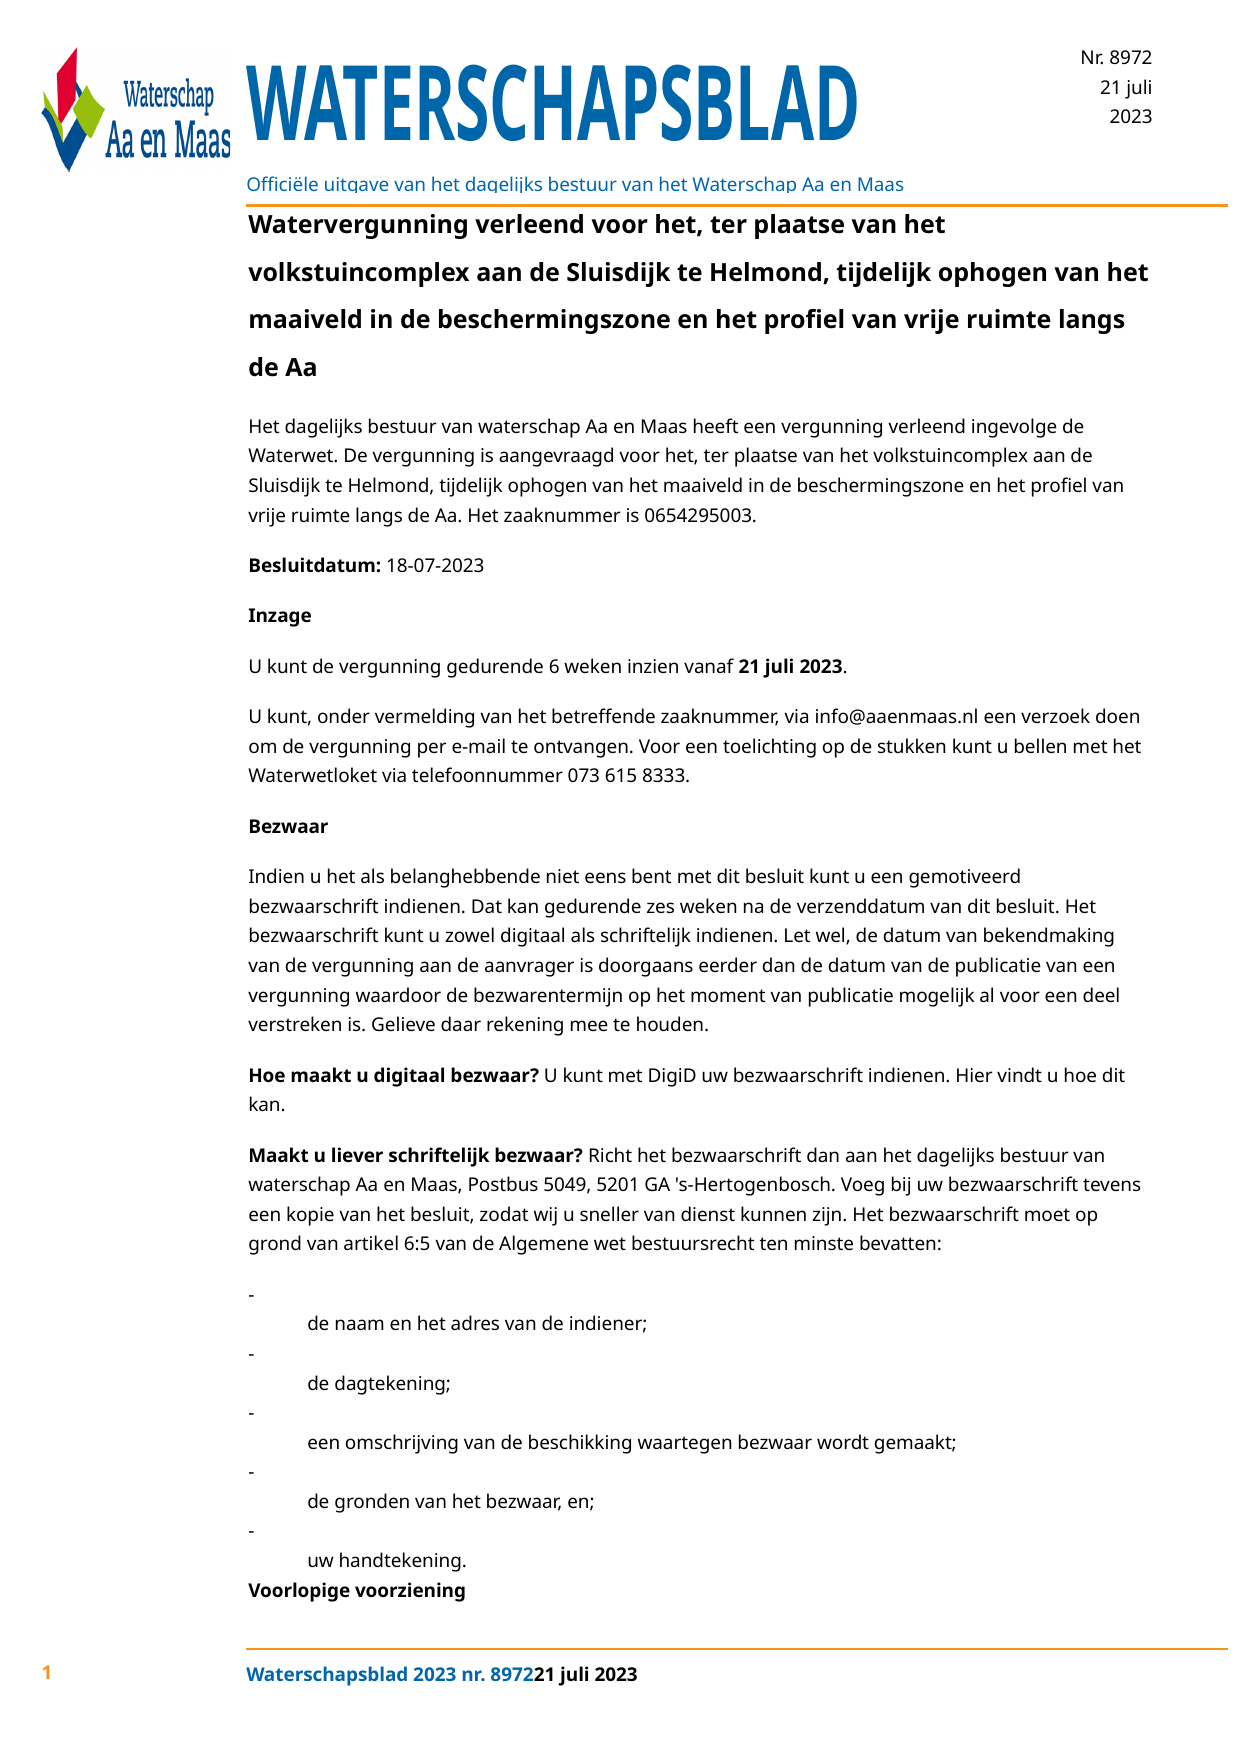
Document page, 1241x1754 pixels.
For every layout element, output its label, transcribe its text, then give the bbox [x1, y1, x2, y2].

text Maakt u liever schriftelijk bezwaar? Richt het bezwaarschrift dan aan het dagelijks bestuur van waterschap Aa en Maas, Postbus 5049, 5201 GA 's-Hertogenbosch. Voeg bij uw bezwaarschrift tevens een kopie van het besluit, zodat wij u sneller van dienst kunnen zijn. Het bezwaarschrift moet op grond van artikel 6:5 van de Algemene wet bestuursrecht ten minste bevatten: [248, 1142, 1152, 1256]
picture [41, 47, 231, 172]
text U kunt, onder vermelding van het betreffende zaaknummer, via info@aaenmaas.nl een verzoek doen om de vergunning per e-mail te ontvangen. Voor een toelichting op de stukken kunt u bellen met het Waterwetloket via telefoonnummer 073 615 8333. [248, 703, 1152, 788]
text Het dagelijks bestuur van waterschap Aa en Maas heeft een vergunning verleend ingevolge de Waterwet. De vergunning is aangevraagd voor het, ter plaatse van het volkstuincomplex aan de Sluisdijk te Helmond, tijdelijk ophogen van het maaiveld in de beschermingszone en het profiel van vrije ruimte langs de Aa. Het zaaknummer is 0654295003. [248, 413, 1152, 528]
list de naam en het adres van de indiener; [248, 1311, 1152, 1336]
text Besluitdatum: 18-07-2023 [248, 552, 1152, 578]
text Indien u het als belanghebbende niet eens bent met dit besluit kunt u een gemotiveerd bezwaarschrift indienen. Dat kan gedurende zes weken na de verzenddatum van dit besluit. Het bezwaarschrift kunt u zowel digitaal als schriftelijk indienen. Let wel, de datum van bekendmaking van de vergunning aan de aanvrager is doorgaans eerder dan de datum van de publicatie van een vergunning waardoor de bezwarentermijn op het moment van publicatie mogelijk al voor een deel verstreken is. Gelieve daar rekening mee te houden. [248, 863, 1152, 1037]
list de dagtekening; [248, 1370, 1152, 1396]
list een omschrijving van de beschikking waartegen bezwaar wordt gemaakt; [248, 1429, 1152, 1455]
text U kunt de vergunning gedurende 6 weken inzien vanaf 21 juli 2023. [248, 653, 1152, 679]
list de gronden van het bezwaar, en; [248, 1488, 1152, 1514]
text Inzage [248, 603, 1152, 628]
list uw handtekening. [248, 1547, 1152, 1573]
text Voorlopige voorziening [248, 1577, 1152, 1603]
text Bezwaar [248, 813, 1152, 839]
text Hoe maakt u digitaal bezwaar? U kunt met DigiD uw bezwaarschrift indienen. Hier vindt u hoe dit kan. [248, 1062, 1152, 1117]
text Watervergunning verleend voor het, ter plaatse van het volkstuincomplex aan de Sluisdijk te Helmond, tijdelijk ophogen van het maaiveld in de beschermingszone en het profiel van vrije ruimte langs de Aa [248, 207, 1152, 384]
